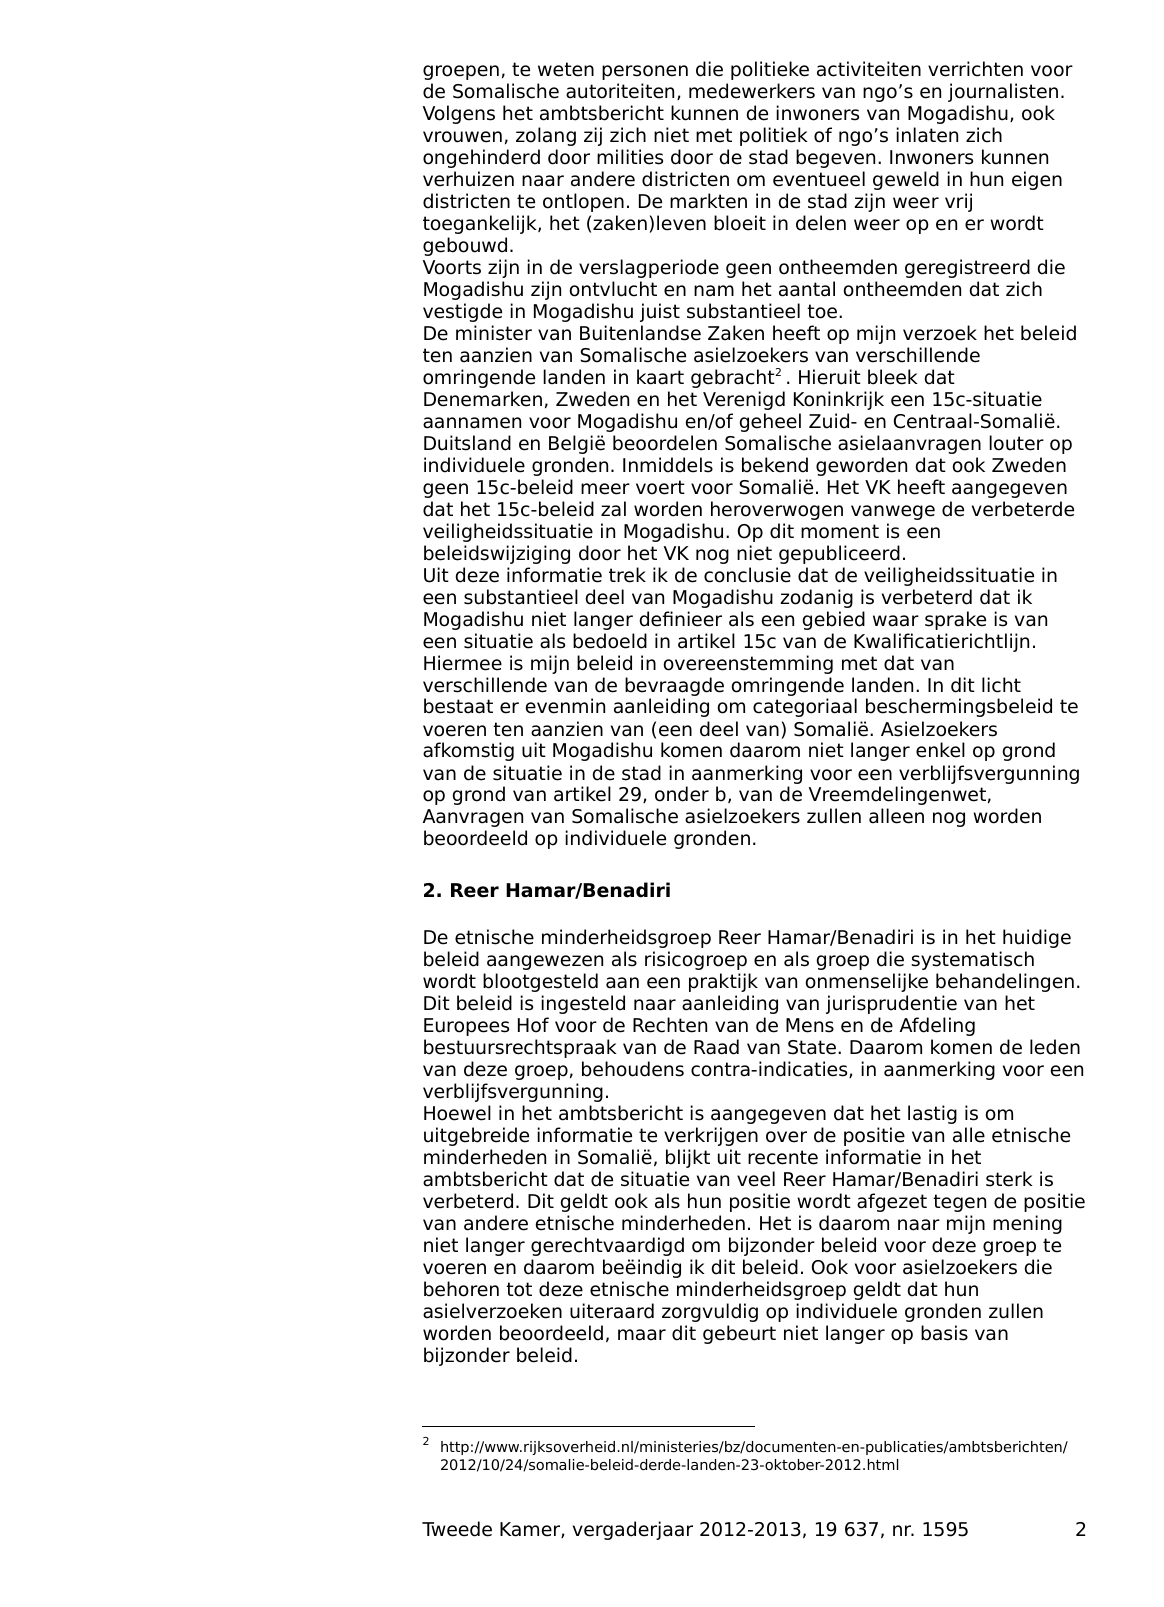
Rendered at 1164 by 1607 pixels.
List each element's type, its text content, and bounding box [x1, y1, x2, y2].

text De etnische minderheidsgroep Reer Hamar/Benadiri is in het huidige beleid aangewezen als risicogroep en als groep die systematisch wordt blootgesteld aan een praktijk van onmenselijke behandelingen. Dit beleid is ingesteld naar aanleiding van jurisprudentie van het Europees Hof voor de Rechten van de Mens en de Afdeling bestuursrechtspraak van de Raad van State. Daarom komen de leden van deze groep, behoudens contra-indicaties, in aanmerking voor een verblijfsvergunning. [422, 927, 1087, 1103]
text groepen, te weten personen die politieke activiteiten verrichten voor de Somalische autoriteiten, medewerkers van ngo’s en journalisten. Volgens het ambtsbericht kunnen de inwoners van Mogadishu, ook vrouwen, zolang zij zich niet met politiek of ngo’s inlaten zich ongehinderd door milities door de stad begeven. Inwoners kunnen verhuizen naar andere districten om eventueel geweld in hun eigen districten te ontlopen. De markten in de stad zijn weer vrij toegankelijk, het (zaken)leven bloeit in delen weer op en er wordt gebouwd. [422, 59, 1087, 257]
text Voorts zijn in de verslagperiode geen ontheemden geregistreerd die Mogadishu zijn ontvlucht en nam het aantal ontheemden dat zich vestigde in Mogadishu juist substantieel toe. [422, 257, 1087, 323]
subtitle 2. Reer Hamar/Benadiri [422, 880, 1087, 902]
text http://www.rijksoverheid.nl/ministeries/bz/documenten-en-publicaties/ambtsberichten/2012/10/24/somalie-beleid-derde-landen-23-oktober-2012.html [422, 1435, 1087, 1474]
text Uit deze informatie trek ik de conclusie dat de veiligheidssituatie in een substantieel deel van Mogadishu zodanig is verbeterd dat ik Mogadishu niet langer definieer als een gebied waar sprake is van een situatie als bedoeld in artikel 15c van de Kwalificatierichtlijn. Hiermee is mijn beleid in overeenstemming met dat van verschillende van de bevraagde omringende landen. In dit licht bestaat er evenmin aanleiding om categoriaal beschermingsbeleid te voeren ten aanzien van (een deel van) Somalië. Asielzoekers afkomstig uit Mogadishu komen daarom niet langer enkel op grond van de situatie in de stad in aanmerking voor een verblijfsvergunning op grond van artikel 29, onder b, van de Vreemdelingenwet, Aanvragen van Somalische asielzoekers zullen alleen nog worden beoordeeld op individuele gronden. [422, 564, 1087, 850]
text Hoewel in het ambtsbericht is aangegeven dat het lastig is om uitgebreide informatie te verkrijgen over de positie van alle etnische minderheden in Somalië, blijkt uit recente informatie in het ambtsbericht dat de situatie van veel Reer Hamar/Benadiri sterk is verbeterd. Dit geldt ook als hun positie wordt afgezet tegen de positie van andere etnische minderheden. Het is daarom naar mijn mening niet langer gerechtvaardigd om bijzonder beleid voor deze groep te voeren en daarom beëindig ik dit beleid. Ook voor asielzoekers die behoren tot deze etnische minderheidsgroep geldt dat hun asielverzoeken uiteraard zorgvuldig op individuele gronden zullen worden beoordeeld, maar dit gebeurt niet langer op basis van bijzonder beleid. [422, 1103, 1087, 1367]
text De minister van Buitenlandse Zaken heeft op mijn verzoek het beleid ten aanzien van Somalische asielzoekers van verschillende omringende landen in kaart gebracht. Hieruit bleek dat Denemarken, Zweden en het Verenigd Koninkrijk een 15c-situatie aannamen voor Mogadishu en/of geheel Zuid- en Centraal-Somalië. Duitsland en België beoordelen Somalische asielaanvragen louter op individuele gronden. Inmiddels is bekend geworden dat ook Zweden geen 15c-beleid meer voert voor Somalië. Het VK heeft aangegeven dat het 15c-beleid zal worden heroverwogen vanwege de verbeterde veiligheidssituatie in Mogadishu. Op dit moment is een beleidswijziging door het VK nog niet gepubliceerd. [422, 323, 1087, 564]
